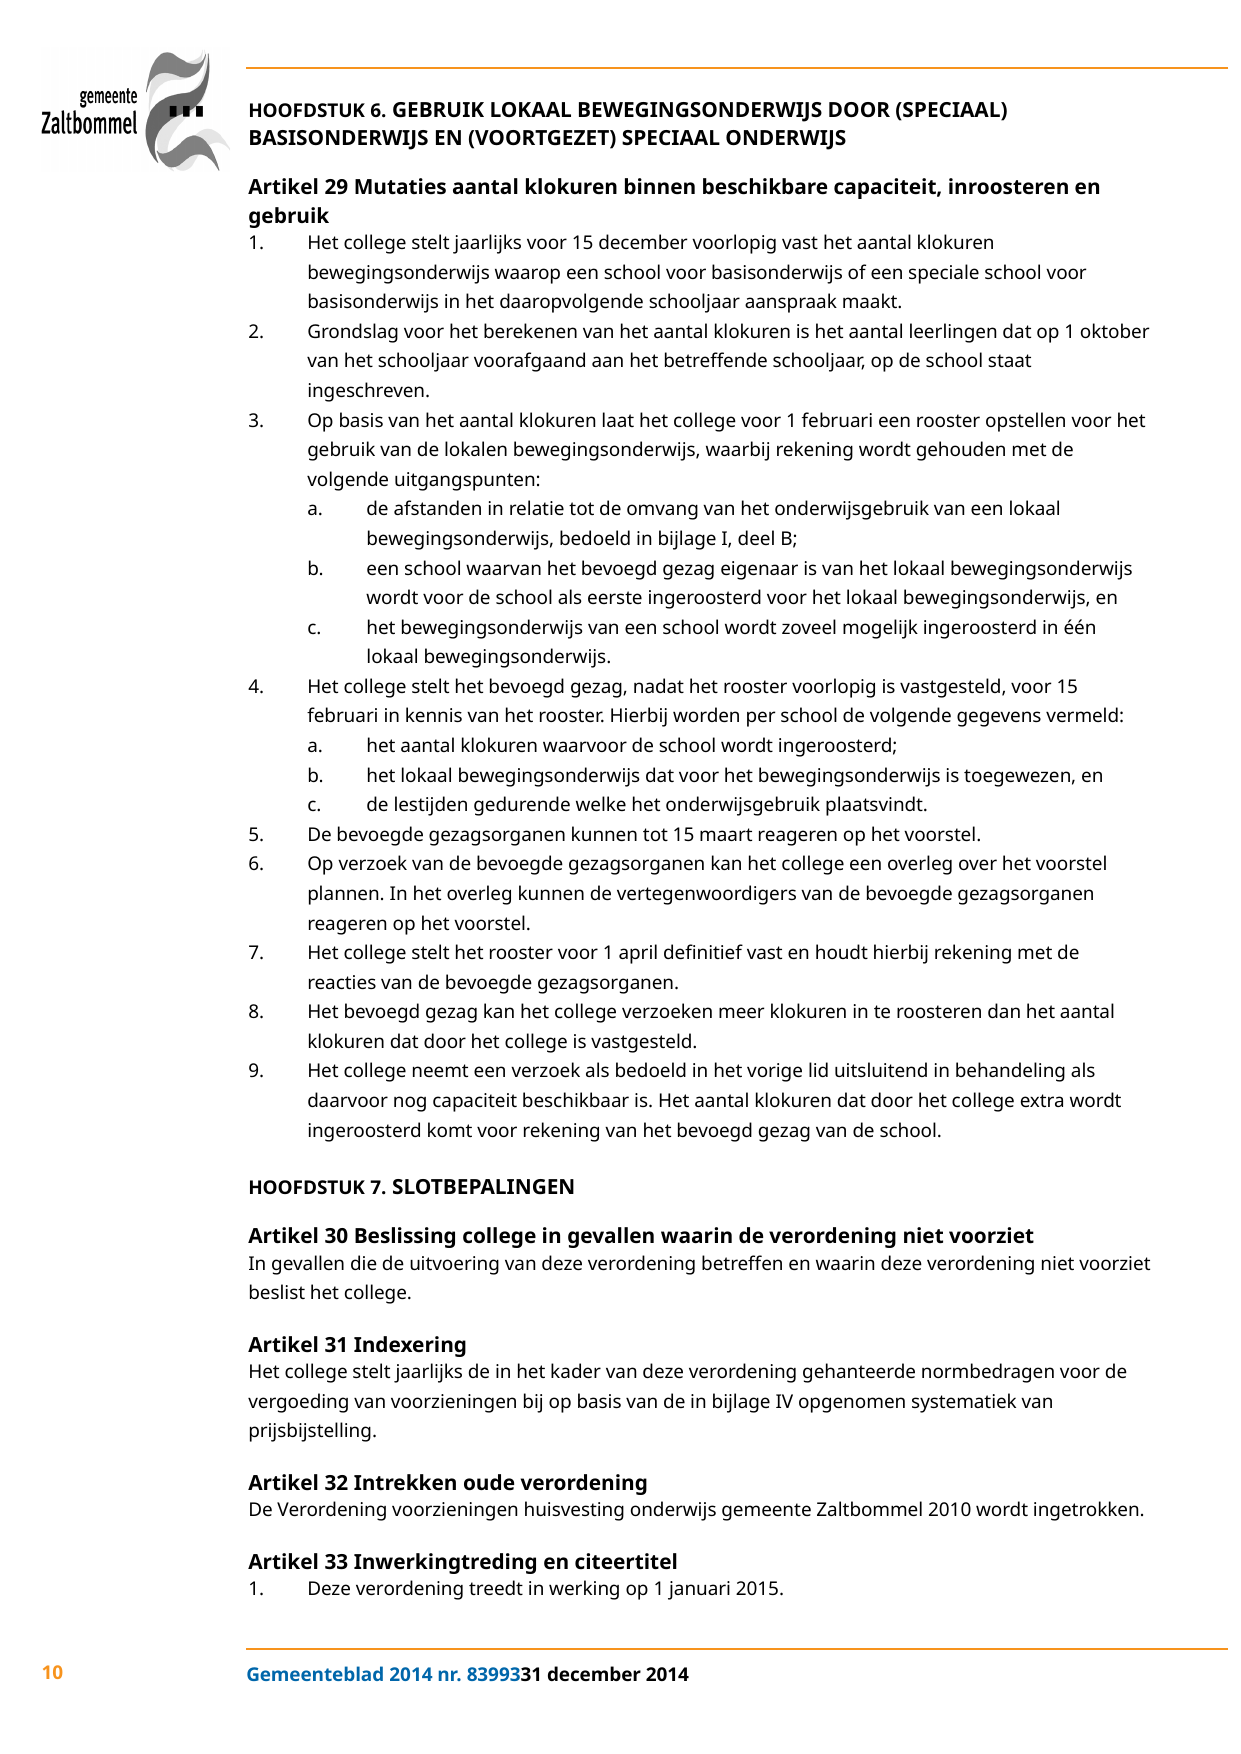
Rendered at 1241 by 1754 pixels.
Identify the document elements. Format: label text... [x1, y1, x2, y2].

list Op verzoek van de bevoegde gezagsorganen kan het college een overleg over het voorstel plannen. In het overleg kunnen de vertegenwoordigers van de bevoegde gezagsorganen reageren op het voorstel. [248, 851, 1152, 936]
text HOOFDSTUK 6. GEBRUIK LOKAAL BEWEGINGSONDERWIJS DOOR (SPECIAAL) BASISONDERWIJS EN (VOORTGEZET) SPECIAAL ONDERWIJS [248, 95, 1152, 152]
list Het college stelt jaarlijks voor 15 december voorlopig vast het aantal klokuren bewegingsonderwijs waarop een school voor basisonderwijs of een speciale school voor basisonderwijs in het daaropvolgende schooljaar aanspraak maakt. [248, 229, 1152, 314]
text In gevallen die de uitvoering van deze verordening betreffen en waarin deze verordening niet voorziet beslist het college. [248, 1250, 1152, 1305]
list het bewegingsonderwijs van een school wordt zoveel mogelijk ingeroosterd in één lokaal bewegingsonderwijs. [307, 614, 1152, 669]
list De bevoegde gezagsorganen kunnen tot 15 maart reageren op het voorstel. [248, 821, 1152, 847]
list Het college stelt het rooster voor 1 april definitief vast en houdt hierbij rekening met de reacties van de bevoegde gezagsorganen. [248, 939, 1152, 995]
text De Verordening voorzieningen huisvesting onderwijs gemeente Zaltbommel 2010 wordt ingetrokken. [248, 1496, 1152, 1522]
list Het bevoegd gezag kan het college verzoeken meer klokuren in te roosteren dan het aantal klokuren dat door het college is vastgesteld. [248, 998, 1152, 1054]
list de afstanden in relatie tot de omvang van het onderwijsgebruik van een lokaal bewegingsonderwijs, bedoeld in bijlage I, deel B; [307, 496, 1152, 551]
list de lestijden gedurende welke het onderwijsgebruik plaatsvindt. [307, 791, 1152, 817]
list Deze verordening treedt in werking op 1 januari 2015. [248, 1575, 1152, 1601]
text Artikel 32 Intrekken oude verordening [248, 1468, 1152, 1496]
text Artikel 30 Beslissing college in gevallen waarin de verordening niet voorziet [248, 1221, 1152, 1250]
list Het college stelt het bevoegd gezag, nadat het rooster voorlopig is vastgesteld, voor 15 februari in kennis van het rooster. Hierbij worden per school de volgende gegevens vermeld: [248, 673, 1152, 728]
list het lokaal bewegingsonderwijs dat voor het bewegingsonderwijs is toegewezen, en [307, 762, 1152, 788]
list Op basis van het aantal klokuren laat het college voor 1 februari een rooster opstellen voor het gebruik van de lokalen bewegingsonderwijs, waarbij rekening wordt gehouden met de volgende uitgangspunten: [248, 407, 1152, 492]
list Het college neemt een verzoek als bedoeld in het vorige lid uitsluitend in behandeling als daarvoor nog capaciteit beschikbaar is. Het aantal klokuren dat door het college extra wordt ingeroosterd komt voor rekening van het bevoegd gezag van de school. [248, 1058, 1152, 1143]
text Artikel 29 Mutaties aantal klokuren binnen beschikbare capaciteit, inroosteren en gebruik [248, 172, 1152, 229]
list een school waarvan het bevoegd gezag eigenaar is van het lokaal bewegingsonderwijs wordt voor de school als eerste ingeroosterd voor het lokaal bewegingsonderwijs, en [307, 555, 1152, 610]
picture [41, 47, 231, 172]
text Artikel 31 Indexering [248, 1330, 1152, 1358]
text HOOFDSTUK 7. SLOTBEPALINGEN [248, 1172, 1152, 1201]
list het aantal klokuren waarvoor de school wordt ingeroosterd; [307, 732, 1152, 758]
list Grondslag voor het berekenen van het aantal klokuren is het aantal leerlingen dat op 1 oktober van het schooljaar voorafgaand aan het betreffende schooljaar, op de school staat ingeschreven. [248, 318, 1152, 403]
text Het college stelt jaarlijks de in het kader van deze verordening gehanteerde normbedragen voor de vergoeding van voorzieningen bij op basis van de in bijlage IV opgenomen systematiek van prijsbijstelling. [248, 1358, 1152, 1443]
text Artikel 33 Inwerkingtreding en citeertitel [248, 1547, 1152, 1575]
